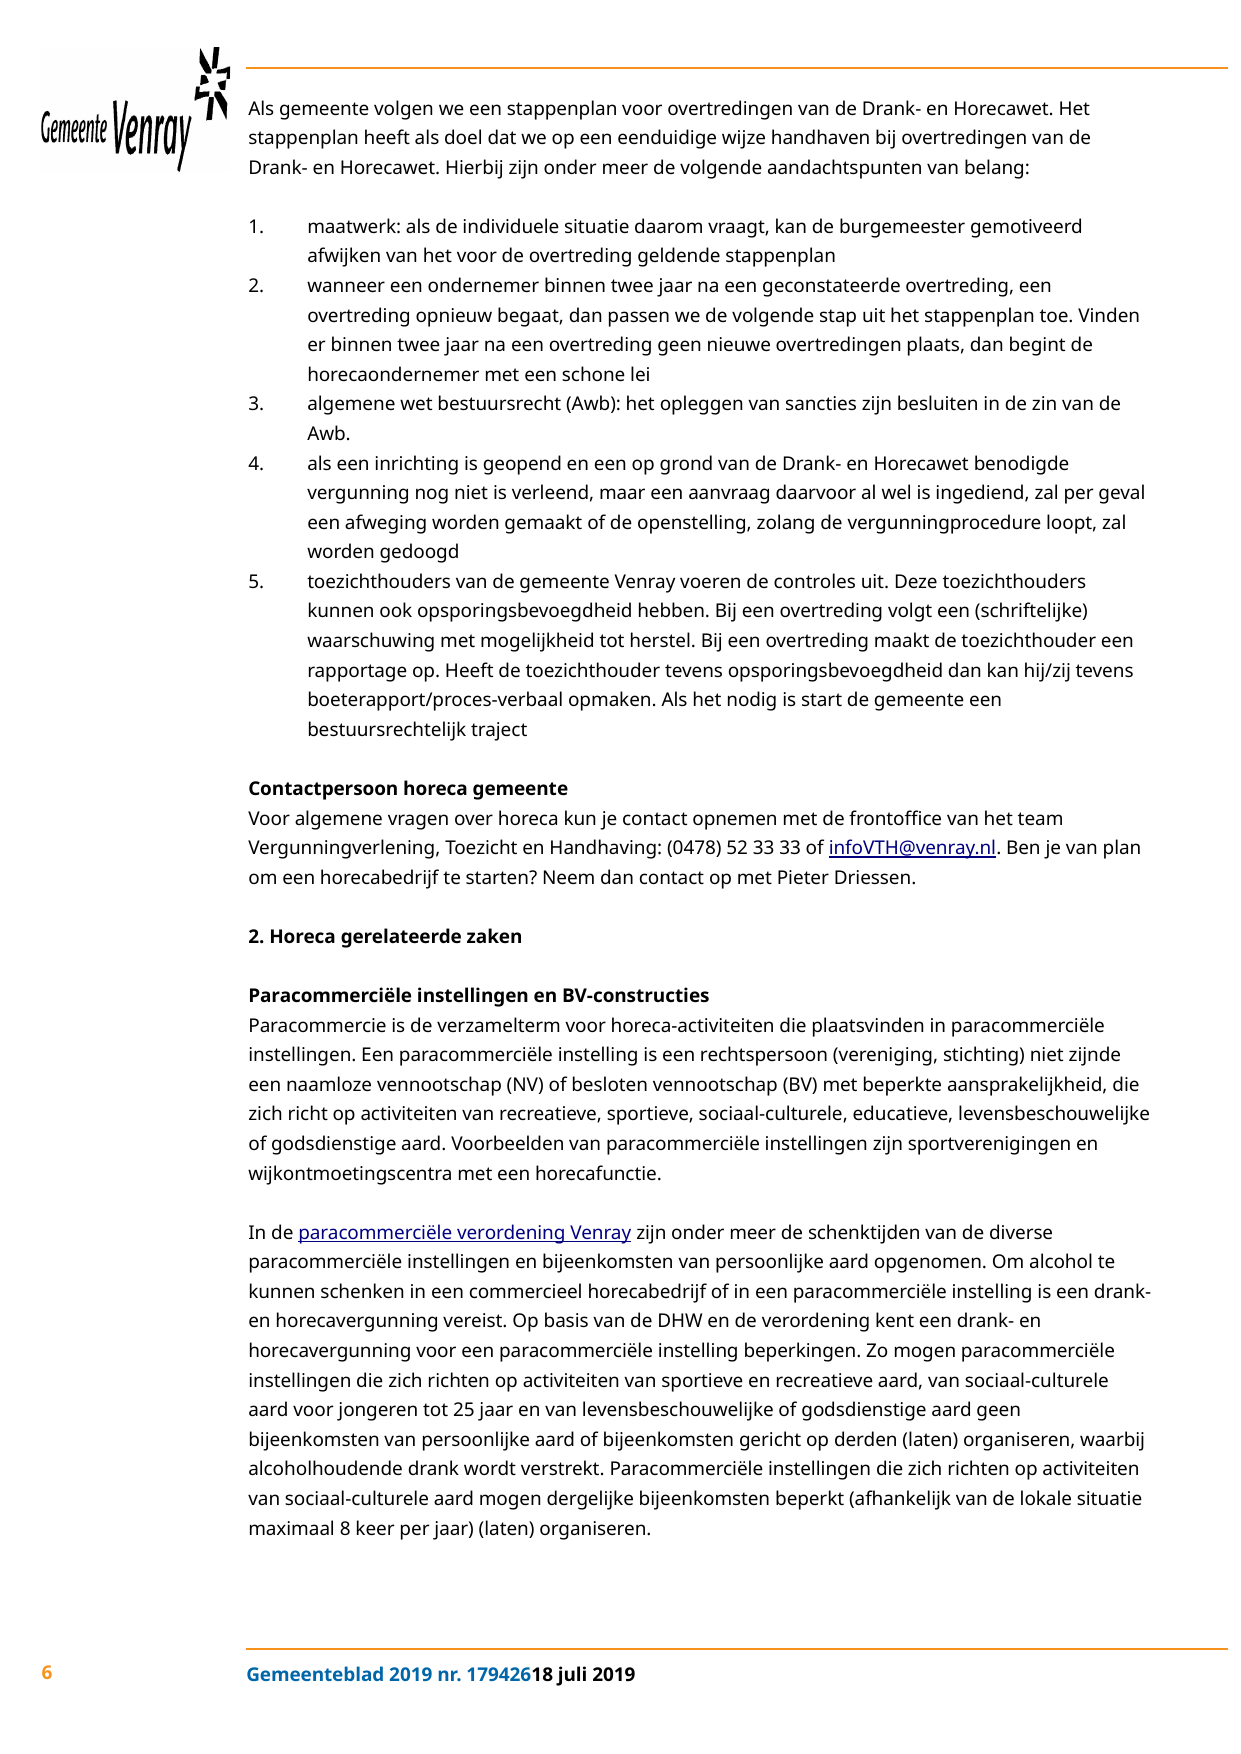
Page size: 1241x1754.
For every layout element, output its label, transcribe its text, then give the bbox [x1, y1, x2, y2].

list toezichthouders van de gemeente Venray voeren de controles uit. Deze toezichthouders kunnen ook opsporingsbevoegdheid hebben. Bij een overtreding volgt een (schriftelijke) waarschuwing met mogelijkheid tot herstel. Bij een overtreding maakt de toezichthouder een rapportage op. Heeft de toezichthouder tevens opsporingsbevoegdheid dan kan hij/zij tevens boeterapport/proces-verbaal opmaken. Als het nodig is start de gemeente een bestuursrechtelijk traject [248, 568, 1152, 742]
text Paracommercie is de verzamelterm voor horeca-activiteiten die plaatsvinden in paracommerciële instellingen. Een paracommerciële instelling is een rechtspersoon (vereniging, stichting) niet zijnde een naamloze vennootschap (NV) of besloten vennootschap (BV) met beperkte aansprakelijkheid, die zich richt op activiteiten van recreatieve, sportieve, sociaal-culturele, educatieve, levensbeschouwelijke of godsdienstige aard. Voorbeelden van paracommerciële instellingen zijn sportverenigingen en wijkontmoetingscentra met een horecafunctie. [248, 1012, 1152, 1186]
text Contactpersoon horeca gemeente [248, 775, 1152, 801]
text 2. Horeca gerelateerde zaken [248, 923, 1152, 949]
list maatwerk: als de individuele situatie daarom vraagt, kan de burgemeester gemotiveerd afwijken van het voor de overtreding geldende stappenplan [248, 213, 1152, 268]
picture [41, 47, 231, 172]
text Paracommerciële instellingen en BV-constructies [248, 982, 1152, 1008]
list algemene wet bestuursrecht (Awb): het opleggen van sancties zijn besluiten in de zin van de Awb. [248, 391, 1152, 446]
list als een inrichting is geopend en een op grond van de Drank- en Horecawet benodigde vergunning nog niet is verleend, maar een aanvraag daarvoor al wel is ingediend, zal per geval een afweging worden gemaakt of de openstelling, zolang de vergunningprocedure loopt, zal worden gedoogd [248, 450, 1152, 564]
text Als gemeente volgen we een stappenplan voor overtredingen van de Drank- en Horecawet. Het stappenplan heeft als doel dat we op een eenduidige wijze handhaven bij overtredingen van de Drank- en Horecawet. Hierbij zijn onder meer de volgende aandachtspunten van belang: [248, 95, 1152, 180]
text Voor algemene vragen over horeca kun je contact opnemen met de frontoffice van het team Vergunningverlening, Toezicht en Handhaving: (0478) 52 33 33 of infoVTH@venray.nl. Ben je van plan om een horecabedrijf te starten? Neem dan contact op met Pieter Driessen. [248, 805, 1152, 890]
text In de paracommerciële verordening Venray zijn onder meer de schenktijden van de diverse paracommerciële instellingen en bijeenkomsten van persoonlijke aard opgenomen. Om alcohol te kunnen schenken in een commercieel horecabedrijf of in een paracommerciële instelling is een drank- en horecavergunning vereist. Op basis van de DHW en de verordening kent een drank- en horecavergunning voor een paracommerciële instelling beperkingen. Zo mogen paracommerciële instellingen die zich richten op activiteiten van sportieve en recreatieve aard, van sociaal-culturele aard voor jongeren tot 25 jaar en van levensbeschouwelijke of godsdienstige aard geen bijeenkomsten van persoonlijke aard of bijeenkomsten gericht op derden (laten) organiseren, waarbij alcoholhoudende drank wordt verstrekt. Paracommerciële instellingen die zich richten op activiteiten van sociaal-culturele aard mogen dergelijke bijeenkomsten beperkt (afhankelijk van de lokale situatie maximaal 8 keer per jaar) (laten) organiseren. [248, 1219, 1152, 1541]
list wanneer een ondernemer binnen twee jaar na een geconstateerde overtreding, een overtreding opnieuw begaat, dan passen we de volgende stap uit het stappenplan toe. Vinden er binnen twee jaar na een overtreding geen nieuwe overtredingen plaats, dan begint de horecaondernemer met een schone lei [248, 272, 1152, 387]
